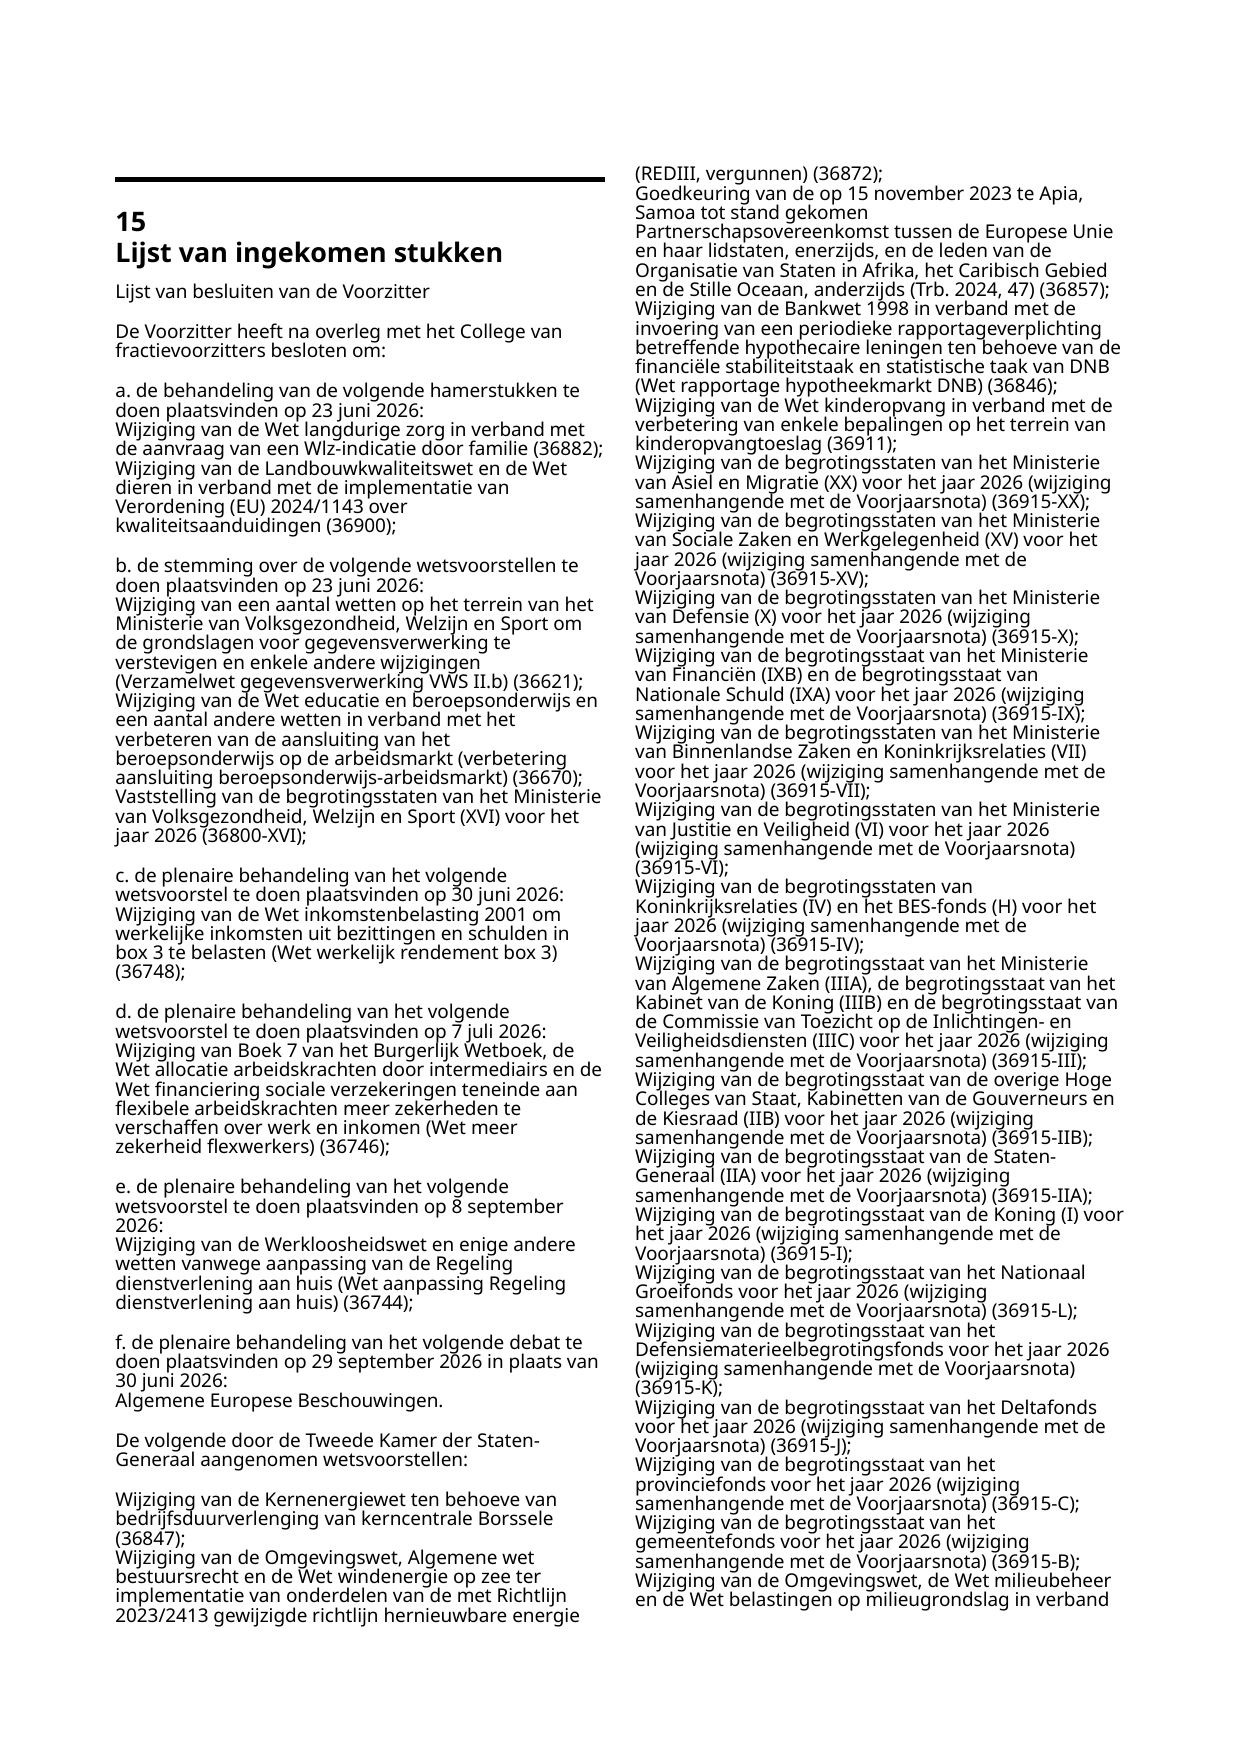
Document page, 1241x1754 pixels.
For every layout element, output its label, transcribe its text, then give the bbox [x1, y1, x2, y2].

text c. de plenaire behandeling van het volgende wetsvoorstel te doen plaatsvinden op 30 juni 2026: [115, 867, 605, 906]
text Wijziging van de Omgevingswet, de Wet milieubeheer en de Wet belastingen op milieugrondslag in verband [635, 1572, 1125, 1611]
text Wijziging van de begrotingsstaten van het Ministerie van Defensie (X) voor het jaar 2026 (wijziging samenhangende met de Voorjaarsnota) (36915-X); [635, 589, 1125, 647]
text a. de behandeling van de volgende hamerstukken te doen plaatsvinden op 23 juni 2026: [115, 382, 605, 421]
text Wijziging van Boek 7 van het Burgerlijk Wetboek, de Wet allocatie arbeidskrachten door intermediairs en de Wet financiering sociale verzekeringen teneinde aan flexibele arbeidskrachten meer zekerheden te verschaffen over werk en inkomen (Wet meer zekerheid flexwerkers) (36746); [115, 1042, 605, 1158]
text Algemene Europese Beschouwingen. [115, 1392, 605, 1411]
text e. de plenaire behandeling van het volgende wetsvoorstel te doen plaatsvinden op 8 september 2026: [115, 1178, 605, 1236]
text Wijziging van de Werkloosheidswet en enige andere wetten vanwege aanpassing van de Regeling dienstverlening aan huis (Wet aanpassing Regeling dienstverlening aan huis) (36744); [115, 1236, 605, 1313]
text Wijziging van de Omgevingswet, Algemene wet bestuursrecht en de Wet windenergie op zee ter implementatie van onderdelen van de met Richtlijn 2023/2413 gewijzigde richtlijn hernieuwbare energie [115, 1549, 605, 1626]
text Wijziging van de begrotingsstaat van de overige Hoge Colleges van Staat, Kabinetten van de Gouverneurs en de Kiesraad (IIB) voor het jaar 2026 (wijziging samenhangende met de Voorjaarsnota) (36915-IIB); [635, 1071, 1125, 1148]
text Wijziging van de begrotingsstaat van het Defensiematerieelbegrotingsfonds voor het jaar 2026 (wijziging samenhangende met de Voorjaarsnota) (36915-K); [635, 1322, 1125, 1399]
text Wijziging van de Wet educatie en beroepsonderwijs en een aantal andere wetten in verband met het verbeteren van de aansluiting van het beroepsonderwijs op de arbeidsmarkt (verbetering aansluiting beroepsonderwijs-arbeidsmarkt) (36670); [115, 692, 605, 788]
text Wijziging van de Bankwet 1998 in verband met de invoering van een periodieke rapportageverplichting betreffende hypothecaire leningen ten behoeve van de financiële stabiliteitstaak en statistische taak van DNB (Wet rapportage hypotheekmarkt DNB) (36846); [635, 300, 1125, 397]
text Lijst van besluiten van de Voorzitter [115, 283, 605, 302]
text b. de stemming over de volgende wetsvoorstellen te doen plaatsvinden op 23 juni 2026: [115, 557, 605, 596]
text f. de plenaire behandeling van het volgende debat te doen plaatsvinden op 29 september 2026 in plaats van 30 juni 2026: [115, 1334, 605, 1392]
text Wijziging van de Wet inkomstenbelasting 2001 om werkelijke inkomsten uit bezittingen en schulden in box 3 te belasten (Wet werkelijk rendement box 3) (36748); [115, 906, 605, 983]
text De Voorzitter heeft na overleg met het College van fractievoorzitters besloten om: [115, 323, 605, 362]
text Wijziging van een aantal wetten op het terrein van het Ministerie van Volksgezondheid, Welzijn en Sport om de grondslagen voor gegevensverwerking te verstevigen en enkele andere wijzigingen (Verzamelwet gegevensverwerking VWS II.b) (36621); [115, 596, 605, 692]
text Wijziging van de Wet langdurige zorg in verband met de aanvraag van een Wlz-indicatie door familie (36882); [115, 421, 605, 459]
text d. de plenaire behandeling van het volgende wetsvoorstel te doen plaatsvinden op 7 juli 2026: [115, 1003, 605, 1042]
text Wijziging van de begrotingsstaat van de Koning (I) voor het jaar 2026 (wijziging samenhangende met de Voorjaarsnota) (36915-I); [635, 1206, 1125, 1264]
text 15 [115, 203, 605, 239]
text De volgende door de Tweede Kamer der Staten-Generaal aangenomen wetsvoorstellen: [115, 1432, 605, 1470]
text Wijziging van de begrotingsstaten van het Ministerie van Sociale Zaken en Werkgelegenheid (XV) voor het jaar 2026 (wijziging samenhangende met de Voorjaarsnota) (36915-XV); [635, 512, 1125, 589]
text Wijziging van de begrotingsstaat van het provinciefonds voor het jaar 2026 (wijziging samenhangende met de Voorjaarsnota) (36915-C); [635, 1456, 1125, 1514]
text Lijst van ingekomen stukken [115, 239, 605, 283]
text Wijziging van de begrotingsstaten van Koninkrijksrelaties (IV) en het BES-fonds (H) voor het jaar 2026 (wijziging samenhangende met de Voorjaarsnota) (36915-IV); [635, 878, 1125, 955]
text Wijziging van de begrotingsstaat van het gemeentefonds voor het jaar 2026 (wijziging samenhangende met de Voorjaarsnota) (36915-B); [635, 1514, 1125, 1572]
text Wijziging van de Wet kinderopvang in verband met de verbetering van enkele bepalingen op het terrein van kinderopvangtoeslag (36911); [635, 397, 1125, 454]
text Wijziging van de begrotingsstaten van het Ministerie van Binnenlandse Zaken en Koninkrijksrelaties (VII) voor het jaar 2026 (wijziging samenhangende met de Voorjaarsnota) (36915-VII); [635, 724, 1125, 801]
text Wijziging van de begrotingsstaten van het Ministerie van Asiel en Migratie (XX) voor het jaar 2026 (wijziging samenhangende met de Voorjaarsnota) (36915-XX); [635, 454, 1125, 512]
text Vaststelling van de begrotingsstaten van het Ministerie van Volksgezondheid, Welzijn en Sport (XVI) voor het jaar 2026 (36800-XVI); [115, 788, 605, 846]
text Wijziging van de begrotingsstaat van de Staten-Generaal (IIA) voor het jaar 2026 (wijziging samenhangende met de Voorjaarsnota) (36915-IIA); [635, 1148, 1125, 1206]
text Goedkeuring van de op 15 november 2023 te Apia, Samoa tot stand gekomen Partnerschapsovereenkomst tussen de Europese Unie en haar lidstaten, enerzijds, en de leden van de Organisatie van Staten in Afrika, het Caribisch Gebied en de Stille Oceaan, anderzijds (Trb. 2024, 47) (36857); [635, 184, 1125, 300]
text Wijziging van de begrotingsstaten van het Ministerie van Justitie en Veiligheid (VI) voor het jaar 2026 (wijziging samenhangende met de Voorjaarsnota) (36915-VI); [635, 801, 1125, 878]
text (REDIII, vergunnen) (36872); [635, 165, 1125, 184]
text Wijziging van de begrotingsstaat van het Nationaal Groeifonds voor het jaar 2026 (wijziging samenhangende met de Voorjaarsnota) (36915-L); [635, 1264, 1125, 1322]
text Wijziging van de Kernenergiewet ten behoeve van bedrijfsduurverlenging van kerncentrale Borssele (36847); [115, 1491, 605, 1549]
text Wijziging van de Landbouwkwaliteitswet en de Wet dieren in verband met de implementatie van Verordening (EU) 2024/1143 over kwaliteitsaanduidingen (36900); [115, 459, 605, 537]
text Wijziging van de begrotingsstaat van het Ministerie van Financiën (IXB) en de begrotingsstaat van Nationale Schuld (IXA) voor het jaar 2026 (wijziging samenhangende met de Voorjaarsnota) (36915-IX); [635, 647, 1125, 724]
text Wijziging van de begrotingsstaat van het Ministerie van Algemene Zaken (IIIA), de begrotingsstaat van het Kabinet van de Koning (IIIB) en de begrotingsstaat van de Commissie van Toezicht op de Inlichtingen- en Veiligheidsdiensten (IIIC) voor het jaar 2026 (wijziging samenhangende met de Voorjaarsnota) (36915-III); [635, 955, 1125, 1071]
text Wijziging van de begrotingsstaat van het Deltafonds voor het jaar 2026 (wijziging samenhangende met de Voorjaarsnota) (36915-J); [635, 1399, 1125, 1456]
